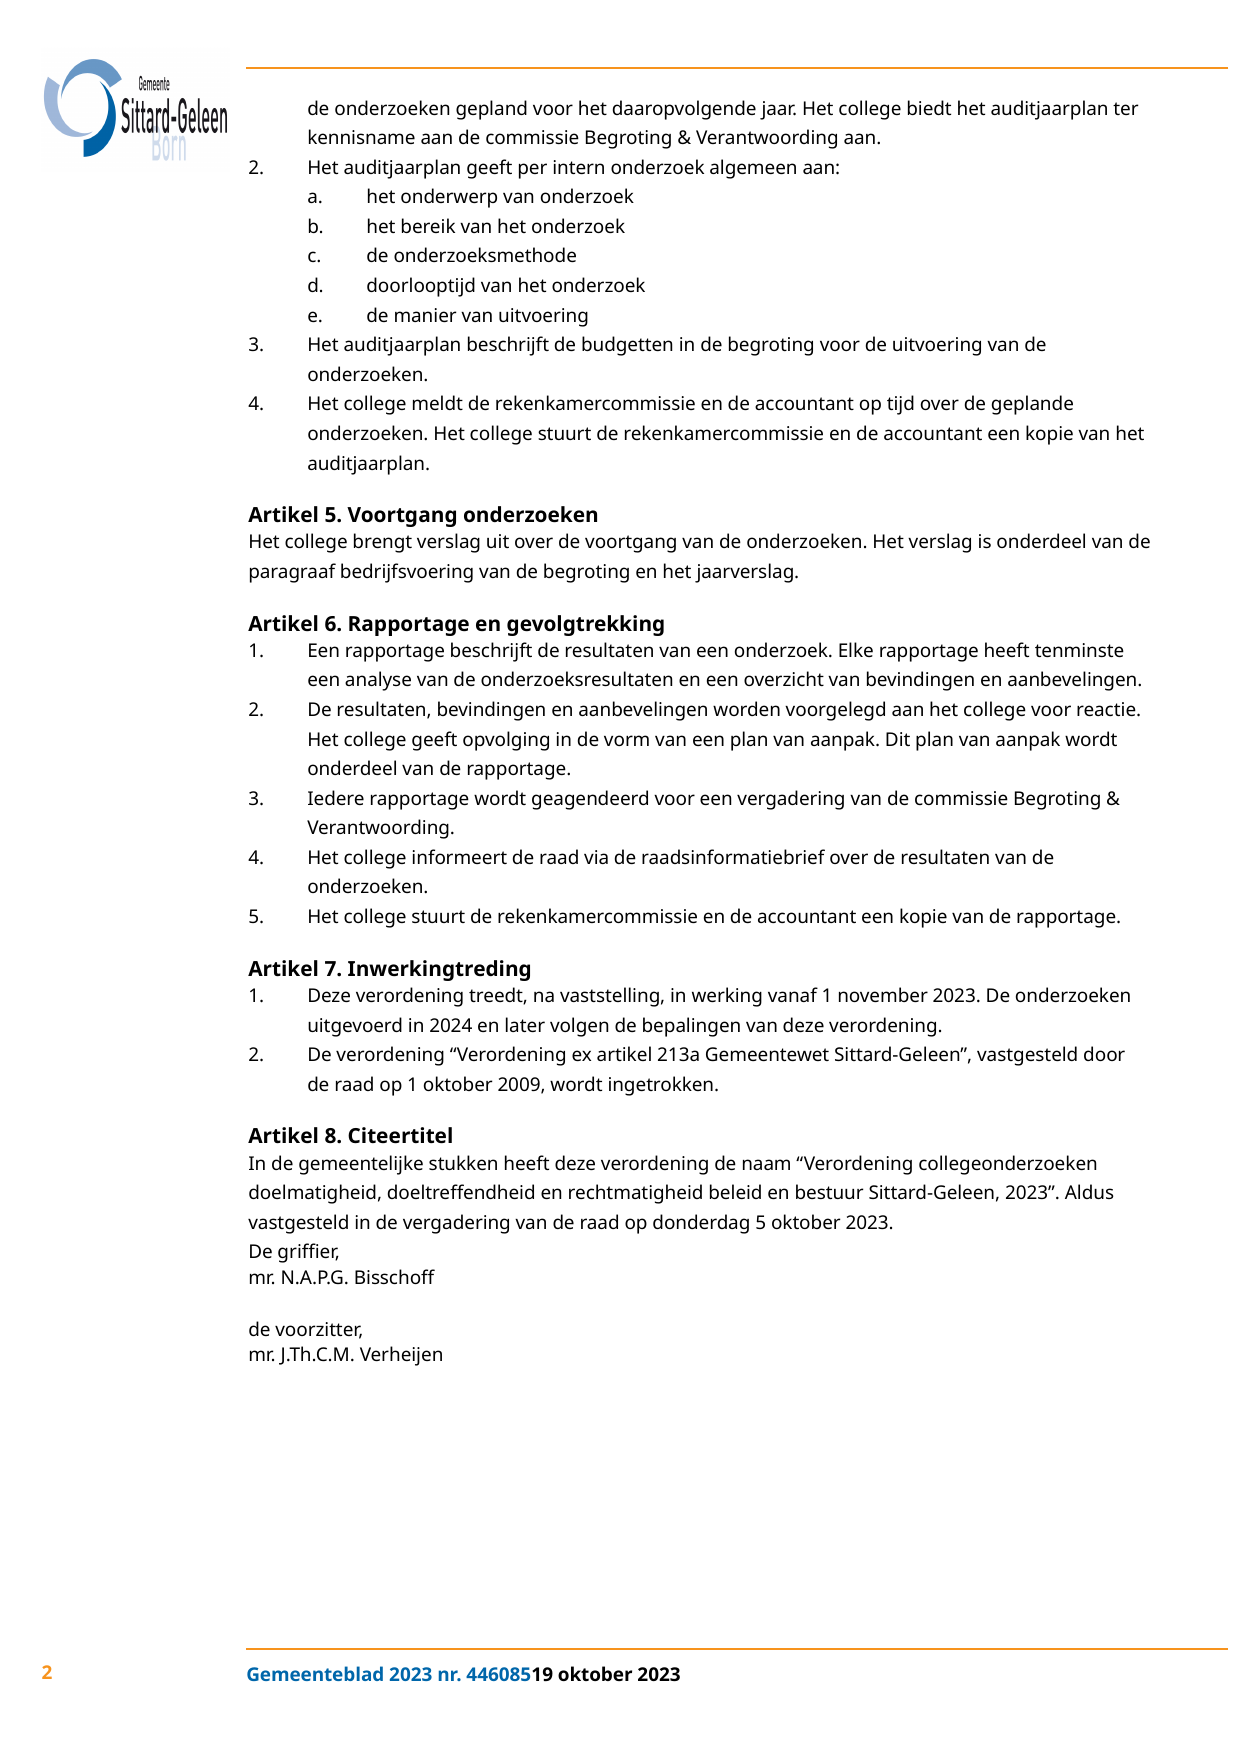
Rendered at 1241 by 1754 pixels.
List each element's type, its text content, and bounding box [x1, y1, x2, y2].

text mr. N.A.P.G. Bisschoff [248, 1264, 1152, 1290]
text Artikel 7. Inwerkingtreding [248, 954, 1152, 982]
list het bereik van het onderzoek [307, 213, 1152, 239]
list Iedere rapportage wordt geagendeerd voor een vergadering van de commissie Begroting & Verantwoording. [248, 785, 1152, 840]
text mr. J.Th.C.M. Verheijen [248, 1341, 1152, 1367]
list de manier van uitvoering [307, 302, 1152, 328]
list De resultaten, bevindingen en aanbevelingen worden voorgelegd aan het college voor reactie. Het college geeft opvolging in de vorm van een plan van aanpak. Dit plan van aanpak wordt onderdeel van de rapportage. [248, 696, 1152, 781]
list Het college informeert de raad via de raadsinformatiebrief over de resultaten van de onderzoeken. [248, 844, 1152, 899]
text In de gemeentelijke stukken heeft deze verordening de naam “Verordening collegeonderzoeken doelmatigheid, doeltreffendheid en rechtmatigheid beleid en bestuur Sittard-Geleen, 2023”. Aldus vastgesteld in de vergadering van de raad op donderdag 5 oktober 2023. [248, 1150, 1152, 1235]
list de onderzoeken gepland voor het daaropvolgende jaar. Het college biedt het auditjaarplan ter kennisname aan de commissie Begroting & Verantwoording aan. [248, 95, 1152, 150]
picture [41, 47, 231, 172]
text De griffier, [248, 1238, 1152, 1264]
text Artikel 8. Citeertitel [248, 1121, 1152, 1150]
text Artikel 6. Rapportage en gevolgtrekking [248, 609, 1152, 637]
text Het college brengt verslag uit over de voortgang van de onderzoeken. Het verslag is onderdeel van de paragraaf bedrijfsvoering van de begroting en het jaarverslag. [248, 529, 1152, 584]
list het onderwerp van onderzoek [307, 183, 1152, 209]
list Het auditjaarplan beschrijft de budgetten in de begroting voor de uitvoering van de onderzoeken. [248, 331, 1152, 387]
list De verordening “Verordening ex artikel 213a Gemeentewet Sittard-Geleen”, vastgesteld door de raad op 1 oktober 2009, wordt ingetrokken. [248, 1041, 1152, 1097]
text de voorzitter, [248, 1316, 1152, 1341]
list Het auditjaarplan geeft per intern onderzoek algemeen aan: [248, 154, 1152, 180]
list Een rapportage beschrijft de resultaten van een onderzoek. Elke rapportage heeft tenminste een analyse van de onderzoeksresultaten en een overzicht van bevindingen en aanbevelingen. [248, 637, 1152, 692]
list Het college meldt de rekenkamercommissie en de accountant op tijd over de geplande onderzoeken. Het college stuurt de rekenkamercommissie en de accountant een kopie van het auditjaarplan. [248, 391, 1152, 476]
list Deze verordening treedt, na vaststelling, in werking vanaf 1 november 2023. De onderzoeken uitgevoerd in 2024 en later volgen de bepalingen van deze verordening. [248, 982, 1152, 1037]
list de onderzoeksmethode [307, 243, 1152, 268]
text Artikel 5. Voortgang onderzoeken [248, 500, 1152, 529]
list doorlooptijd van het onderzoek [307, 272, 1152, 298]
list Het college stuurt de rekenkamercommissie en de accountant een kopie van de rapportage. [248, 903, 1152, 929]
